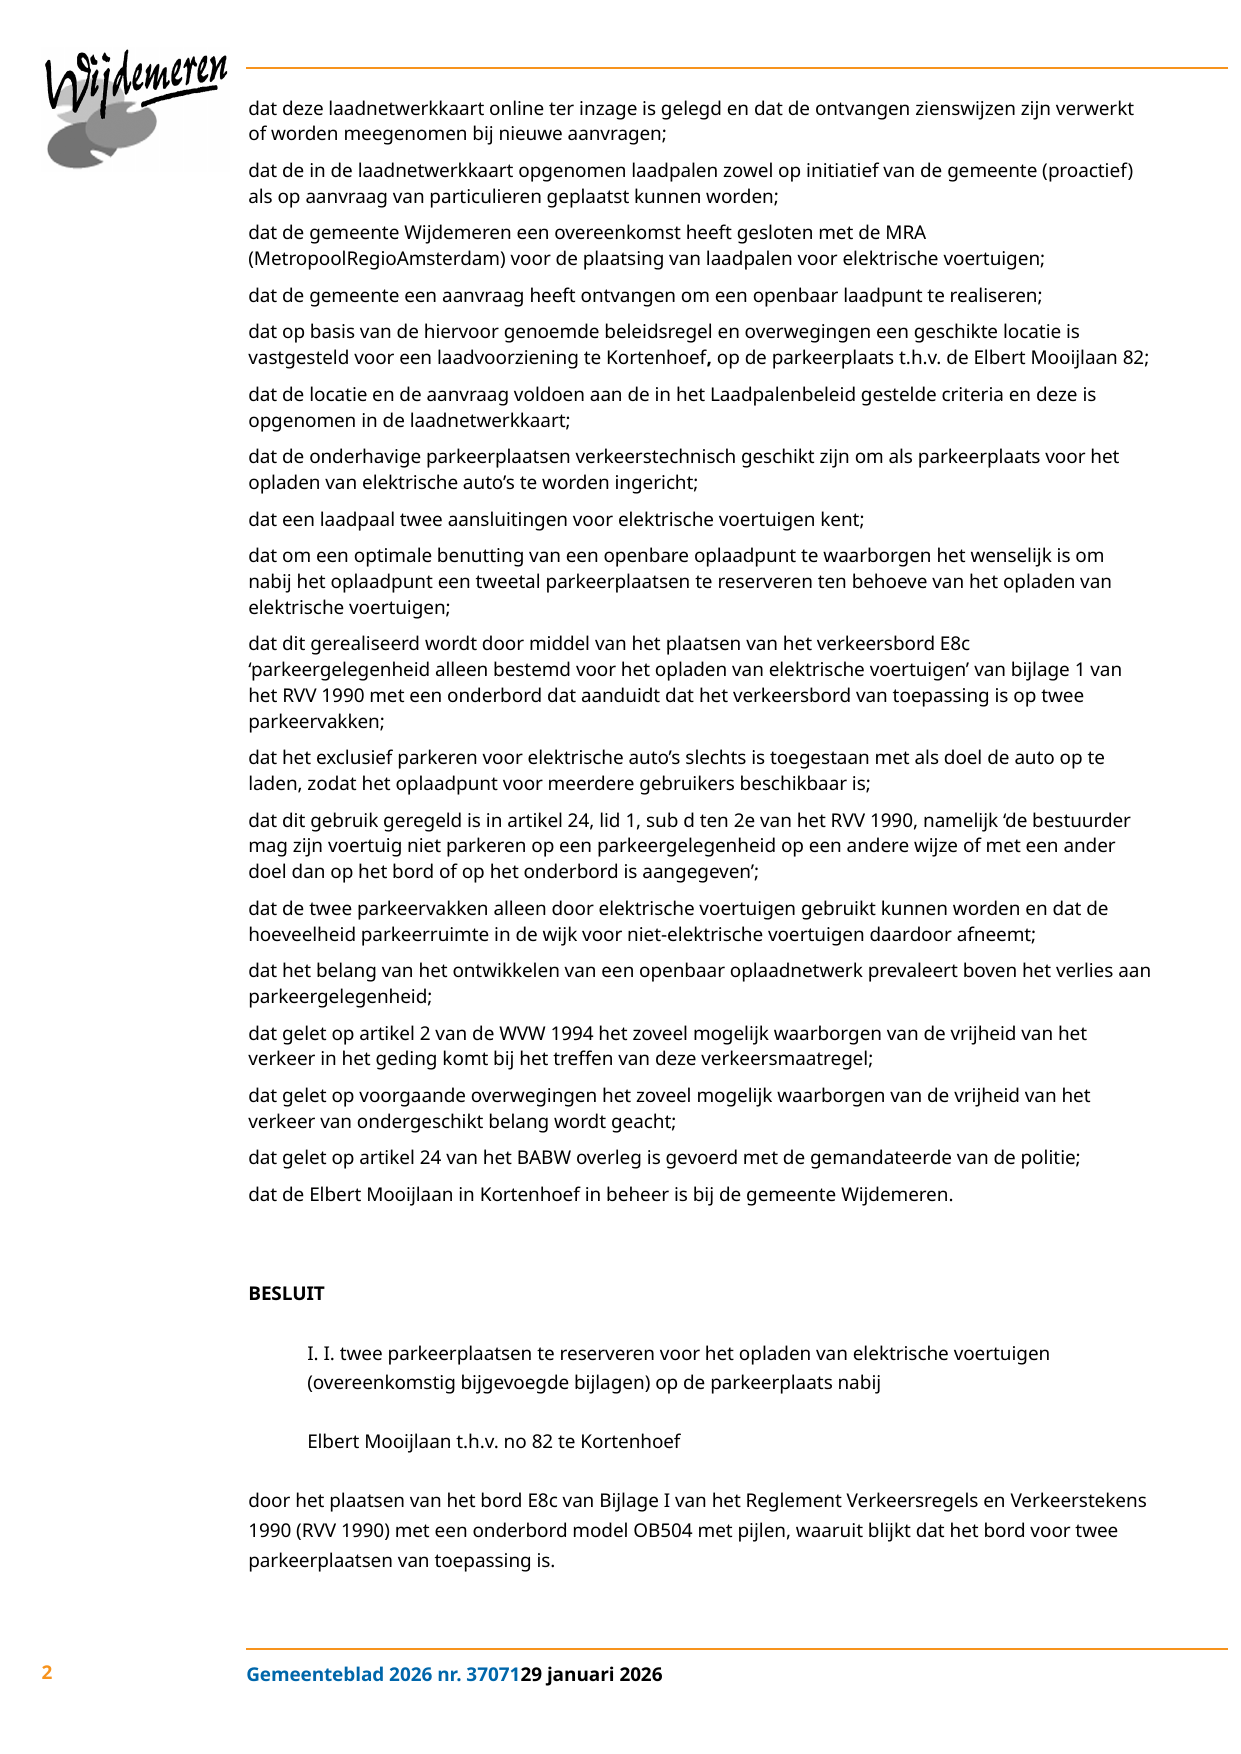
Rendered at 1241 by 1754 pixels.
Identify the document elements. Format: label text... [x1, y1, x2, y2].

text dat het exclusief parkeren voor elektrische auto’s slechts is toegestaan met als doel de auto op te laden, zodat het oplaadpunt voor meerdere gebruikers beschikbaar is; [248, 744, 1152, 796]
text dat de gemeente Wijdemeren een overeenkomst heeft gesloten met de MRA (MetropoolRegioAmsterdam) voor de plaatsing van laadpalen voor elektrische voertuigen; [248, 219, 1152, 271]
text dat de in de laadnetwerkkaart opgenomen laadpalen zowel op initiatief van de gemeente (proactief) als op aanvraag van particulieren geplaatst kunnen worden; [248, 157, 1152, 209]
text dat de locatie en de aanvraag voldoen aan de in het Laadpalenbeleid gestelde criteria en deze is opgenomen in de laadnetwerkkaart; [248, 381, 1152, 432]
text dat om een optimale benutting van een openbare oplaadpunt te waarborgen het wenselijk is om nabij het oplaadpunt een tweetal parkeerplaatsen te reserveren ten behoeve van het opladen van elektrische voertuigen; [248, 542, 1152, 620]
text dat op basis van de hiervoor genoemde beleidsregel en overwegingen een geschikte locatie is vastgesteld voor een laadvoorziening te Kortenhoef, op de parkeerplaats t.h.v. de Elbert Mooijlaan 82; [248, 319, 1152, 370]
text door het plaatsen van het bord E8c van Bijlage I van het Reglement Verkeersregels en Verkeerstekens 1990 (RVV 1990) met een onderbord model OB504 met pijlen, waaruit blijkt dat het bord voor twee parkeerplaatsen van toepassing is. [248, 1488, 1152, 1573]
text dat de twee parkeervakken alleen door elektrische voertuigen gebruikt kunnen worden en dat de hoeveelheid parkeerruimte in de wijk voor niet-elektrische voertuigen daardoor afneemt; [248, 895, 1152, 946]
text dat de Elbert Mooijlaan in Kortenhoef in beheer is bij de gemeente Wijdemeren. [248, 1181, 1152, 1207]
text dat een laadpaal twee aansluitingen voor elektrische voertuigen kent; [248, 506, 1152, 532]
list Elbert Mooijlaan t.h.v. no 82 te Kortenhoef [248, 1428, 1152, 1454]
text dat de onderhavige parkeerplaatsen verkeerstechnisch geschikt zijn om als parkeerplaats voor het opladen van elektrische auto’s te worden ingericht; [248, 443, 1152, 495]
picture [41, 47, 231, 172]
text dat dit gebruik geregeld is in artikel 24, lid 1, sub d ten 2e van het RVV 1990, namelijk ‘de bestuurder mag zijn voertuig niet parkeren op een parkeergelegenheid op een andere wijze of met een ander doel dan op het bord of op het onderbord is aangegeven’; [248, 807, 1152, 884]
text dat het belang van het ontwikkelen van een openbaar oplaadnetwerk prevaleert boven het verlies aan parkeergelegenheid; [248, 957, 1152, 1009]
text dat gelet op artikel 24 van het BABW overleg is gevoerd met de gemandateerde van de politie; [248, 1144, 1152, 1170]
text dat deze laadnetwerkkaart online ter inzage is gelegd en dat de ontvangen zienswijzen zijn verwerkt of worden meegenomen bij nieuwe aanvragen; [248, 95, 1152, 146]
text BESLUIT [248, 1281, 1152, 1306]
text dat gelet op artikel 2 van de WVW 1994 het zoveel mogelijk waarborgen van de vrijheid van het verkeer in het geding komt bij het treffen van deze verkeersmaatregel; [248, 1020, 1152, 1071]
text dat dit gerealiseerd wordt door middel van het plaatsen van het verkeersbord E8c ‘parkeergelegenheid alleen bestemd voor het opladen van elektrische voertuigen’ van bijlage 1 van het RVV 1990 met een onderbord dat aanduidt dat het verkeersbord van toepassing is op twee parkeervakken; [248, 631, 1152, 733]
text dat de gemeente een aanvraag heeft ontvangen om een openbaar laadpunt te realiseren; [248, 282, 1152, 308]
text dat gelet op voorgaande overwegingen het zoveel mogelijk waarborgen van de vrijheid van het verkeer van ondergeschikt belang wordt geacht; [248, 1082, 1152, 1134]
list I. I. twee parkeerplaatsen te reserveren voor het opladen van elektrische voertuigen (overeenkomstig bijgevoegde bijlagen) op de parkeerplaats nabij [248, 1340, 1152, 1395]
